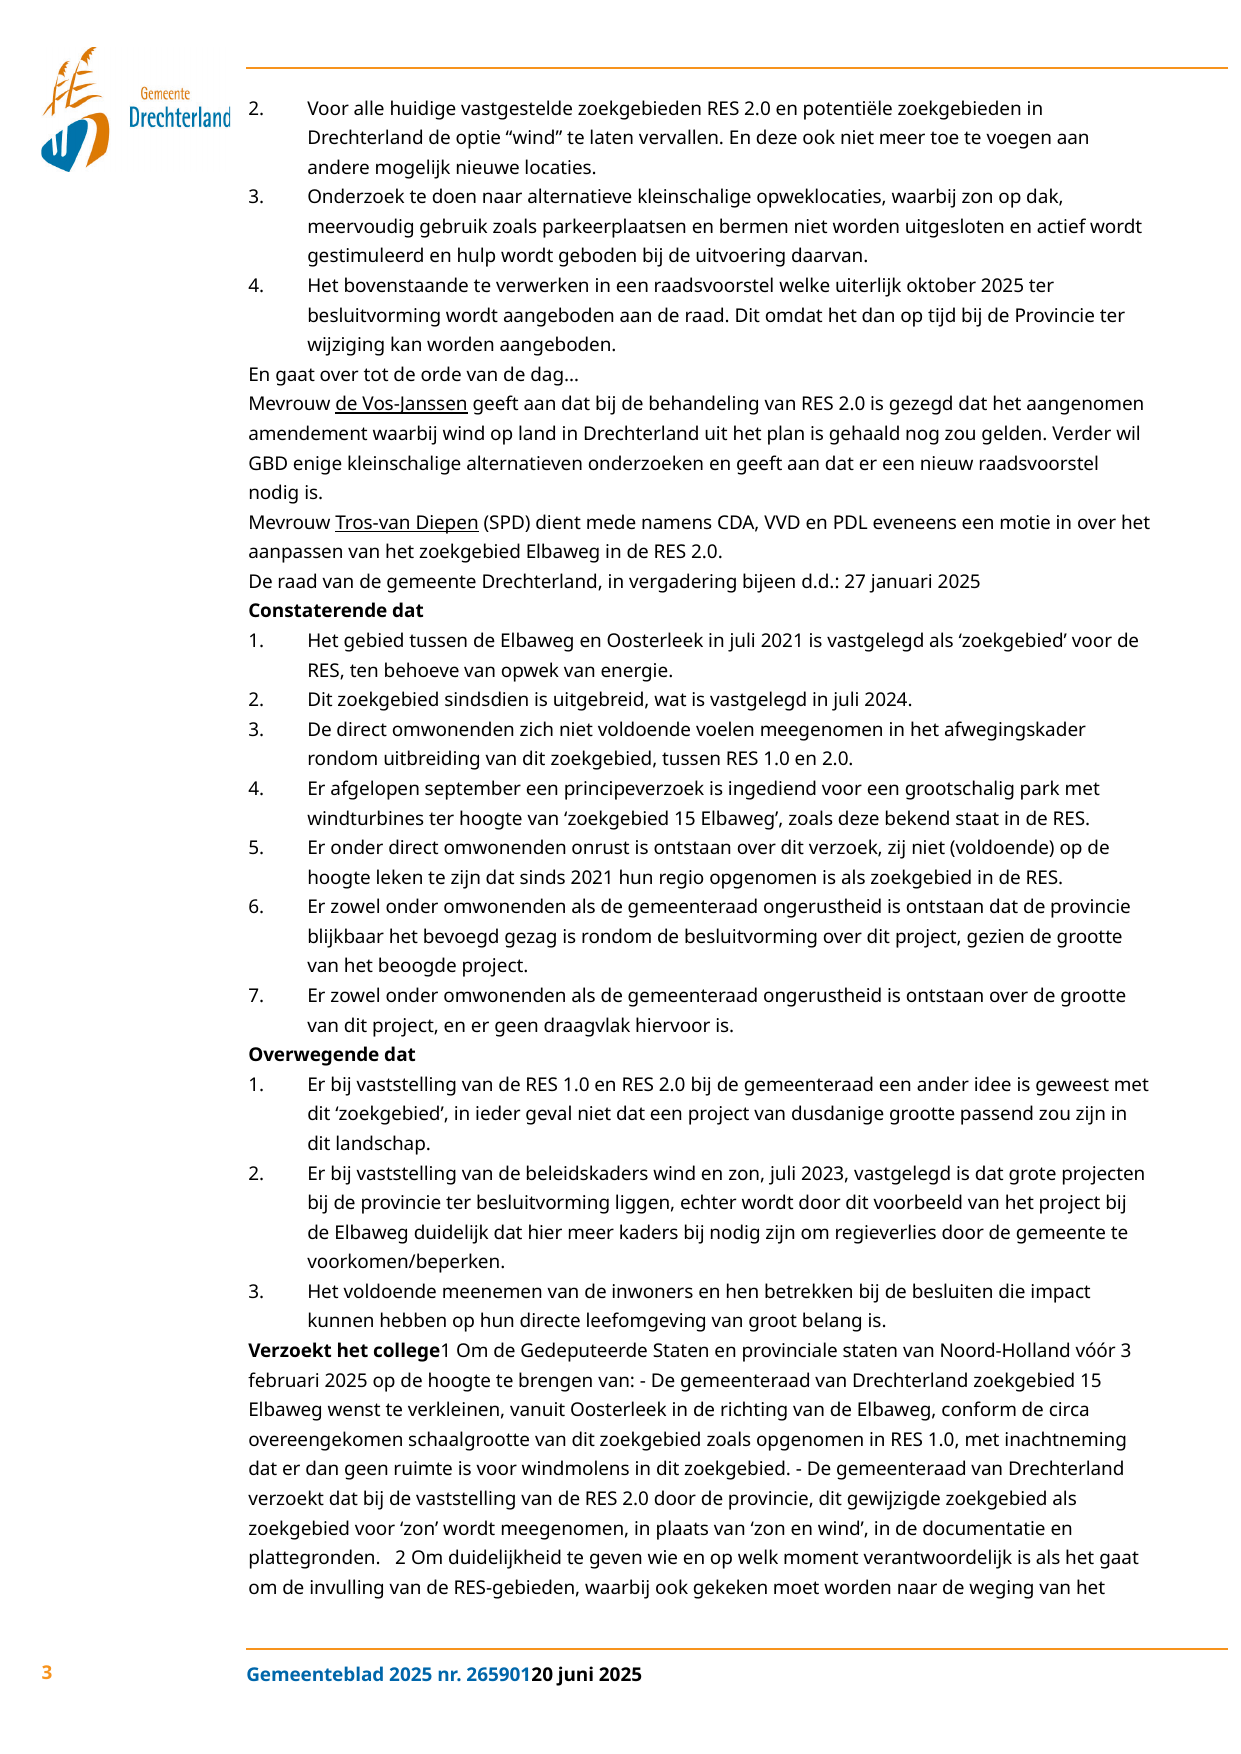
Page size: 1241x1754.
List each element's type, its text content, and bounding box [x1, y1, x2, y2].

list Er onder direct omwonenden onrust is ontstaan over dit verzoek, zij niet (voldoende) op de hoogte leken te zijn dat sinds 2021 hun regio opgenomen is als zoekgebied in de RES. [248, 834, 1152, 890]
list Onderzoek te doen naar alternatieve kleinschalige opweklocaties, waarbij zon op dak, meervoudig gebruik zoals parkeerplaatsen en bermen niet worden uitgesloten en actief wordt gestimuleerd en hulp wordt geboden bij de uitvoering daarvan. [248, 183, 1152, 268]
text De raad van de gemeente Drechterland, in vergadering bijeen d.d.: 27 januari 2025 [248, 568, 1152, 594]
text Overwegende dat [248, 1041, 1152, 1067]
text Mevrouw Tros-van Diepen (SPD) dient mede namens CDA, VVD en PDL eveneens een motie in over het aanpassen van het zoekgebied Elbaweg in de RES 2.0. [248, 509, 1152, 564]
list Er bij vaststelling van de RES 1.0 en RES 2.0 bij de gemeenteraad een ander idee is geweest met dit ‘zoekgebied’, in ieder geval niet dat een project van dusdanige grootte passend zou zijn in dit landschap. [248, 1071, 1152, 1156]
picture [41, 47, 231, 172]
list De direct omwonenden zich niet voldoende voelen meegenomen in het afwegingskader rondom uitbreiding van dit zoekgebied, tussen RES 1.0 en 2.0. [248, 716, 1152, 771]
text Mevrouw de Vos-Janssen geeft aan dat bij de behandeling van RES 2.0 is gezegd dat het aangenomen amendement waarbij wind op land in Drechterland uit het plan is gehaald nog zou gelden. Verder wil GBD enige kleinschalige alternatieven onderzoeken en geeft aan dat er een nieuw raadsvoorstel nodig is. [248, 391, 1152, 505]
list Het voldoende meenemen van de inwoners en hen betrekken bij de besluiten die impact kunnen hebben op hun directe leefomgeving van groot belang is. [248, 1278, 1152, 1333]
list Het gebied tussen de Elbaweg en Oosterleek in juli 2021 is vastgelegd als ‘zoekgebied’ voor de RES, ten behoeve van opwek van energie. [248, 627, 1152, 683]
list Er bij vaststelling van de beleidskaders wind en zon, juli 2023, vastgelegd is dat grote projecten bij de provincie ter besluitvorming liggen, echter wordt door dit voorbeeld van het project bij de Elbaweg duidelijk dat hier meer kaders bij nodig zijn om regieverlies door de gemeente te voorkomen/beperken. [248, 1160, 1152, 1274]
list Voor alle huidige vastgestelde zoekgebieden RES 2.0 en potentiële zoekgebieden in Drechterland de optie “wind” te laten vervallen. En deze ook niet meer toe te voegen aan andere mogelijk nieuwe locaties. [248, 95, 1152, 180]
text Constaterende dat [248, 598, 1152, 623]
list Dit zoekgebied sindsdien is uitgebreid, wat is vastgelegd in juli 2024. [248, 686, 1152, 712]
list Er zowel onder omwonenden als de gemeenteraad ongerustheid is ontstaan over de grootte van dit project, en er geen draagvlak hiervoor is. [248, 982, 1152, 1038]
picture [226, 115, 231, 124]
list Het bovenstaande te verwerken in een raadsvoorstel welke uiterlijk oktober 2025 ter besluitvorming wordt aangeboden aan de raad. Dit omdat het dan op tijd bij de Provincie ter wijziging kan worden aangeboden. [248, 272, 1152, 357]
text Verzoekt het college1 Om de Gedeputeerde Staten en provinciale staten van Noord-Holland vóór 3 februari 2025 op de hoogte te brengen van: - De gemeenteraad van Drechterland zoekgebied 15 Elbaweg wenst te verkleinen, vanuit Oosterleek in de richting van de Elbaweg, conform de circa overeengekomen schaalgrootte van dit zoekgebied zoals opgenomen in RES 1.0, met inachtneming dat er dan geen ruimte is voor windmolens in dit zoekgebied. - De gemeenteraad van Drechterland verzoekt dat bij de vaststelling van de RES 2.0 door de provincie, dit gewijzigde zoekgebied als zoekgebied voor ‘zon’ wordt meegenomen, in plaats van ‘zon en wind’, in de documentatie en plattegronden. 2 Om duidelijkheid te geven wie en op welk moment verantwoordelijk is als het gaat om de invulling van de RES-gebieden, waarbij ook gekeken moet worden naar de weging van het [248, 1337, 1152, 1600]
picture [41, 158, 64, 172]
text En gaat over tot de orde van de dag… [248, 361, 1152, 387]
list Er zowel onder omwonenden als de gemeenteraad ongerustheid is ontstaan dat de provincie blijkbaar het bevoegd gezag is rondom de besluitvorming over dit project, gezien de grootte van het beoogde project. [248, 893, 1152, 978]
list Er afgelopen september een principeverzoek is ingediend voor een grootschalig park met windturbines ter hoogte van ‘zoekgebied 15 Elbaweg’, zoals deze bekend staat in de RES. [248, 775, 1152, 831]
